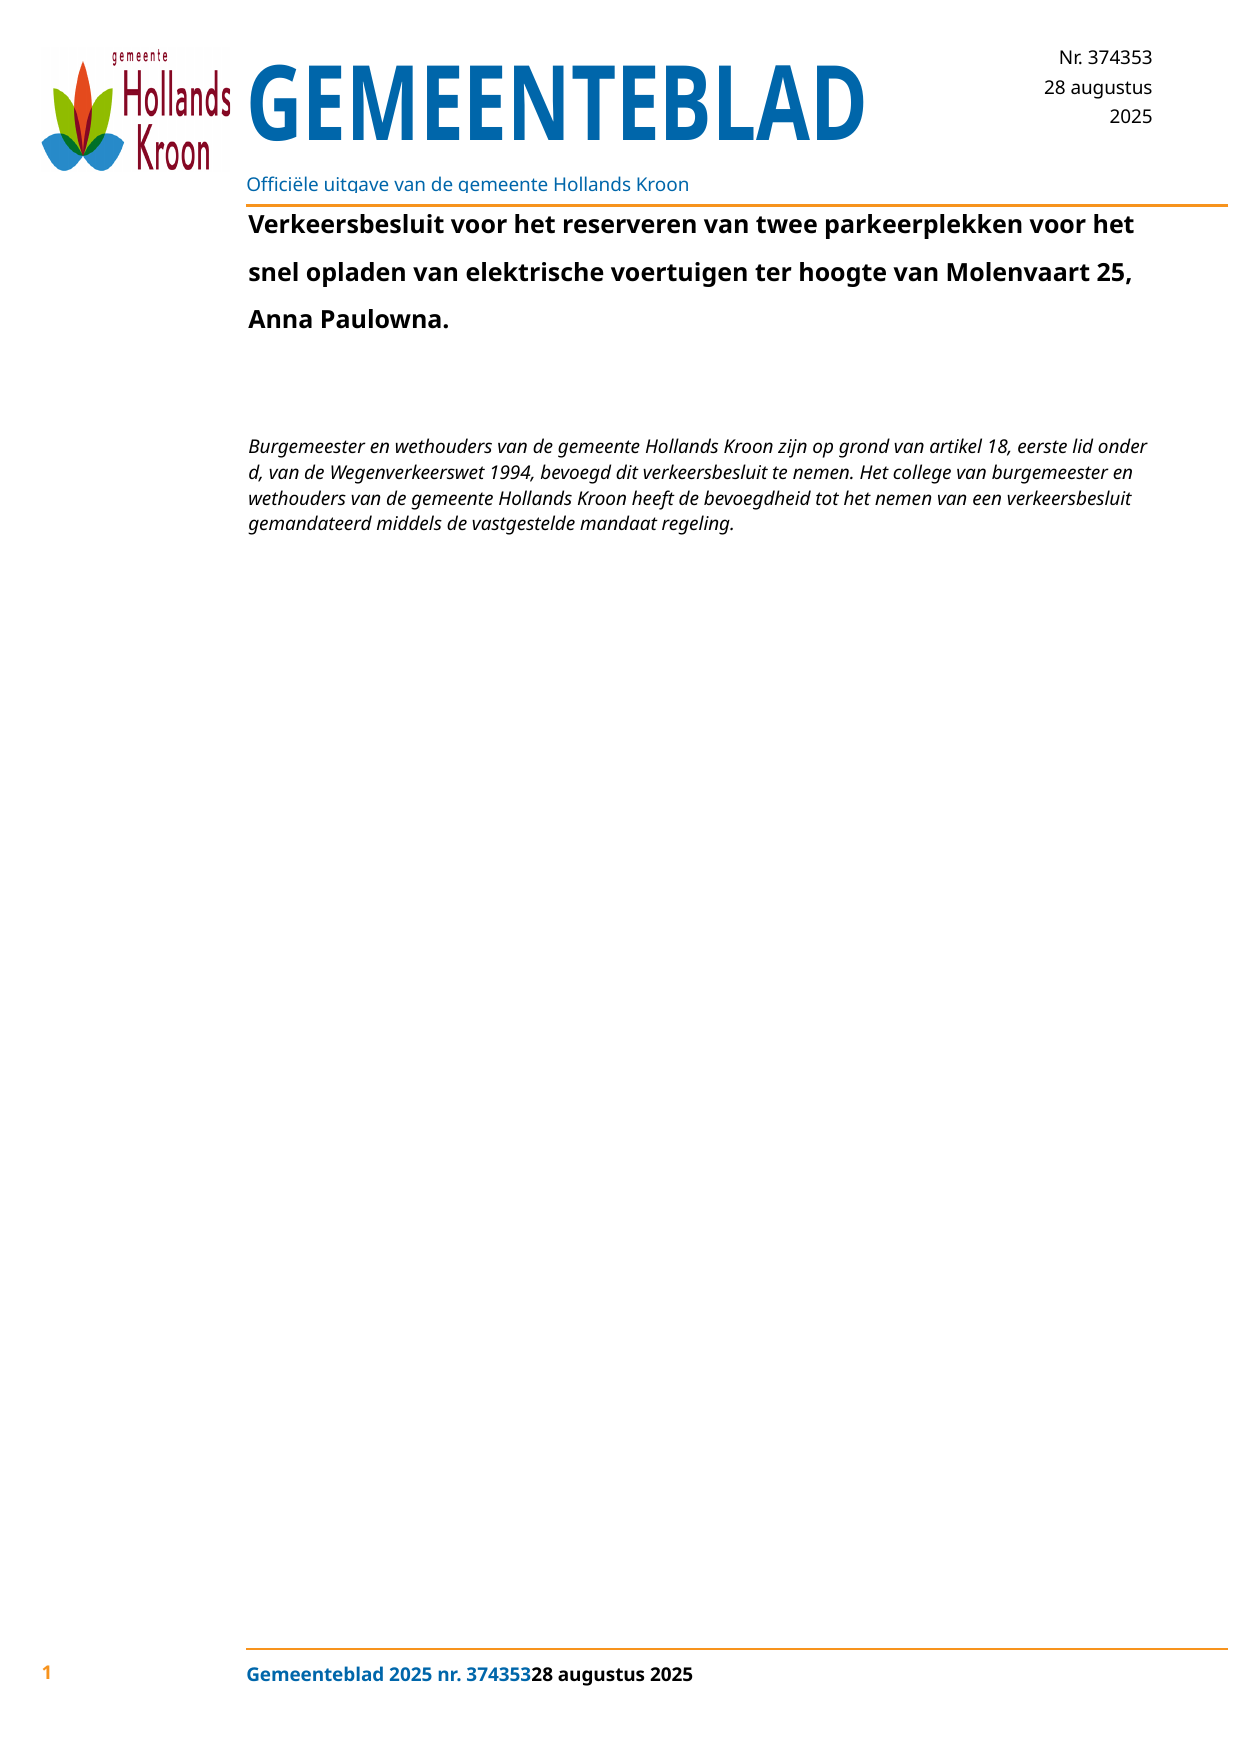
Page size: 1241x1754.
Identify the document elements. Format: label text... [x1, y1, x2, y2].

text Burgemeester en wethouders van de gemeente Hollands Kroon zijn op grond van artikel 18, eerste lid onder d, van de Wegenverkeerswet 1994, bevoegd dit verkeersbesluit te nemen. Het college van burgemeester en wethouders van de gemeente Hollands Kroon heeft de bevoegdheid tot het nemen van een verkeersbesluit gemandateerd middels de vastgestelde mandaat regeling. [248, 433, 1152, 536]
picture [41, 47, 231, 172]
text Verkeersbesluit voor het reserveren van twee parkeerplekken voor het snel opladen van elektrische voertuigen ter hoogte van Molenvaart 25, Anna Paulowna. [248, 207, 1152, 336]
